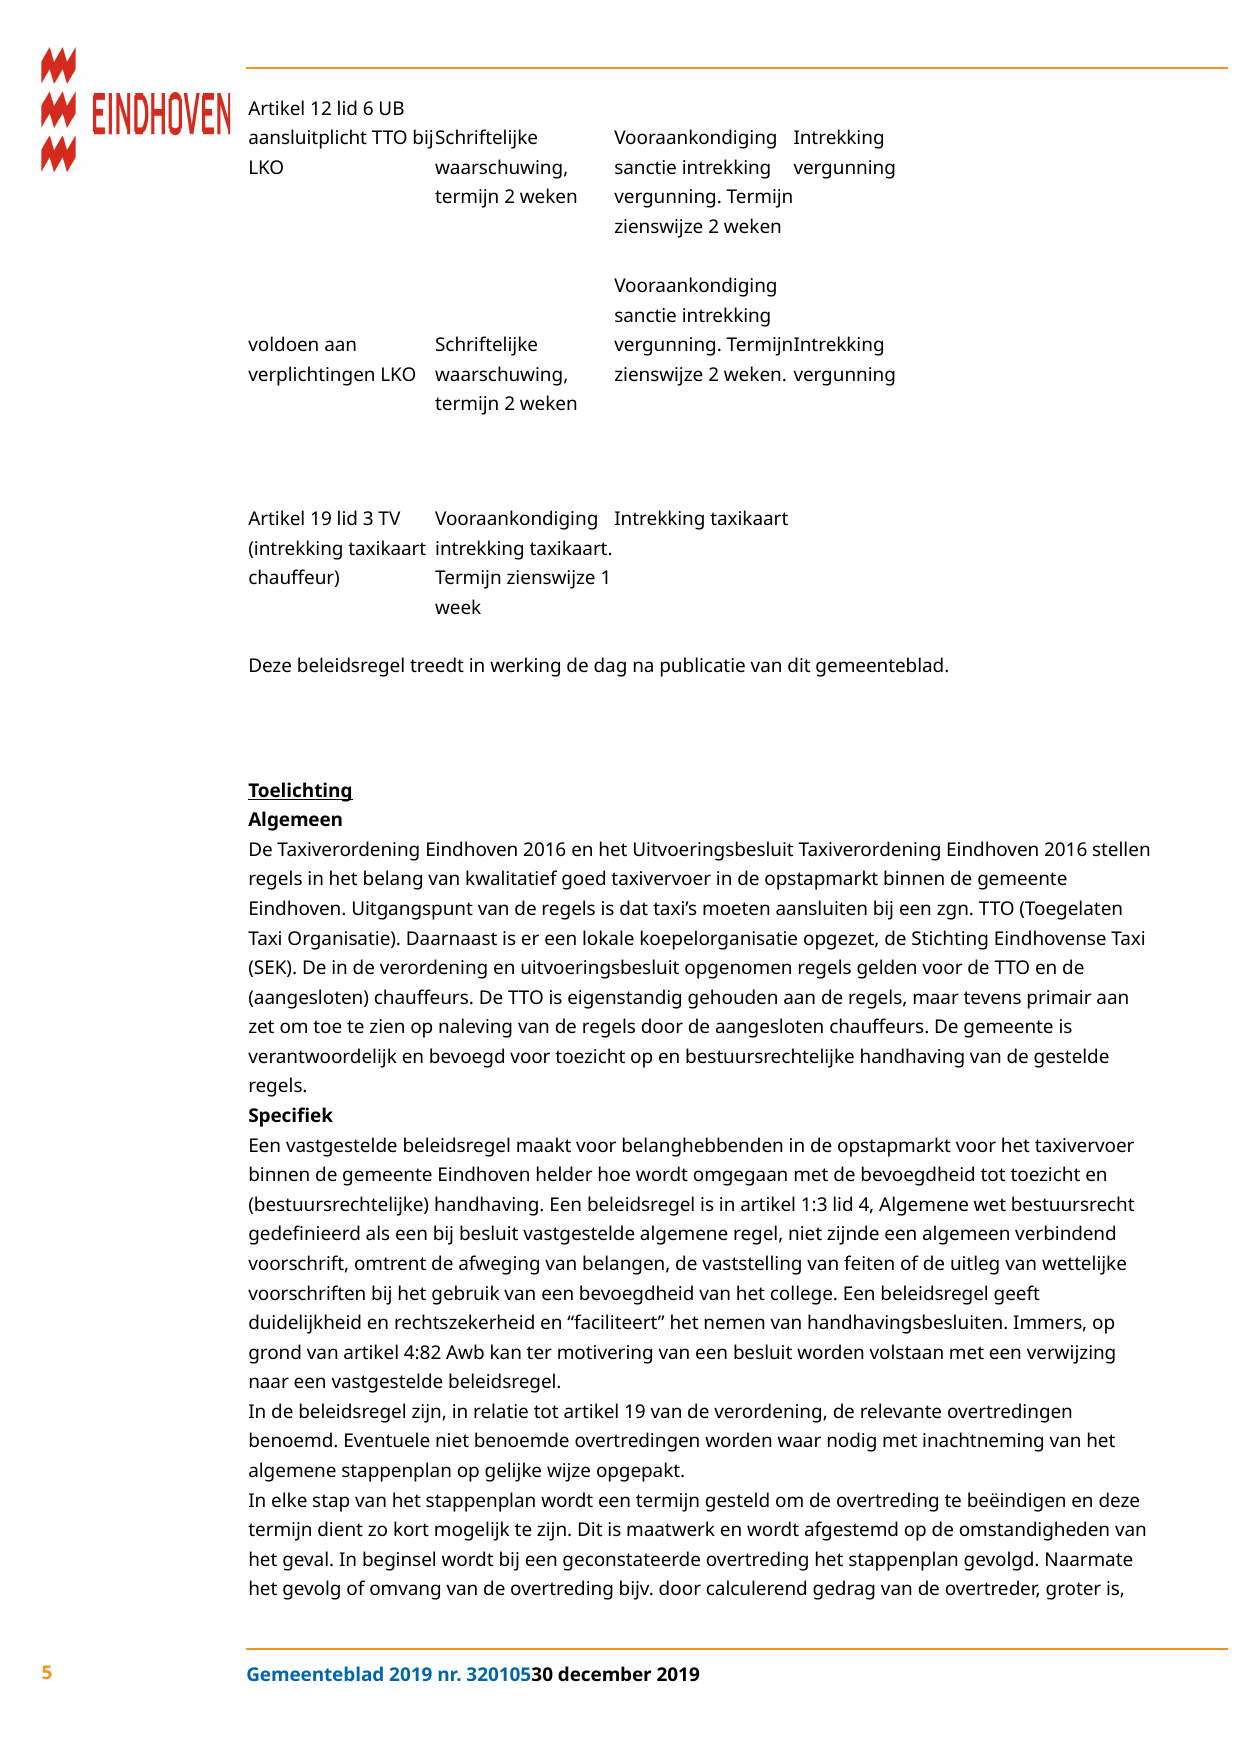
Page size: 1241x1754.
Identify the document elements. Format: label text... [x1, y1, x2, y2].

table_cell Vooraankondiging sanctie intrekking vergunning. Termijn zienswijze 2 weken Vooraankondiging sanctie intrekking vergunning. Termijn zienswijze 2 weken. [614, 95, 793, 505]
text Deze beleidsregel treedt in werking de dag na publicatie van dit gemeenteblad. [248, 652, 1152, 678]
table_cell [793, 505, 972, 619]
table_cell Intrekking vergunning Intrekking vergunning [793, 95, 972, 505]
table_cell [973, 95, 1152, 505]
text De Taxiverordening Eindhoven 2016 en het Uitvoeringsbesluit Taxiverordening Eindhoven 2016 stellen regels in het belang van kwalitatief goed taxivervoer in de opstapmarkt binnen de gemeente Eindhoven. Uitgangspunt van de regels is dat taxi’s moeten aansluiten bij een zgn. TTO (Toegelaten Taxi Organisatie). Daarnaast is er een lokale koepelorganisatie opgezet, de Stichting Eindhovense Taxi (SEK). De in de verordening en uitvoeringsbesluit opgenomen regels gelden voor de TTO en de (aangesloten) chauffeurs. De TTO is eigenstandig gehouden aan de regels, maar tevens primair aan zet om toe te zien op naleving van de regels door de aangesloten chauffeurs. De gemeente is verantwoordelijk en bevoegd voor toezicht op en bestuursrechtelijke handhaving van de gestelde regels. [248, 836, 1152, 1098]
table_cell Schriftelijke waarschuwing, termijn 2 weken Schriftelijke waarschuwing, termijn 2 weken [435, 95, 614, 505]
text Toelichting [248, 777, 1152, 803]
text In elke stap van het stappenplan wordt een termijn gesteld om de overtreding te beëindigen en deze termijn dient zo kort mogelijk te zijn. Dit is maatwerk en wordt afgestemd op de omstandigheden van het geval. In beginsel wordt bij een geconstateerde overtreding het stappenplan gevolgd. Naarmate het gevolg of omvang van de overtreding bijv. door calculerend gedrag van de overtreder, groter is, [248, 1487, 1152, 1601]
table_cell Intrekking taxikaart [614, 505, 793, 619]
table_cell [973, 505, 1152, 619]
table_cell Artikel 19 lid 3 TV (intrekking taxikaart chauffeur) [248, 505, 435, 619]
table_cell Vooraankondiging intrekking taxikaart. Termijn zienswijze 1 week [435, 505, 614, 619]
text Algemeen [248, 806, 1152, 832]
text Een vastgestelde beleidsregel maakt voor belanghebbenden in de opstapmarkt voor het taxivervoer binnen de gemeente Eindhoven helder hoe wordt omgegaan met de bevoegdheid tot toezicht en (bestuursrechtelijke) handhaving. Een beleidsregel is in artikel 1:3 lid 4, Algemene wet bestuursrecht gedefinieerd als een bij besluit vastgestelde algemene regel, niet zijnde een algemeen verbindend voorschrift, omtrent de afweging van belangen, de vaststelling van feiten of de uitleg van wettelijke voorschriften bij het gebruik van een bevoegdheid van het college. Een beleidsregel geeft duidelijkheid en rechtszekerheid en “faciliteert” het nemen van handhavingsbesluiten. Immers, op grond van artikel 4:82 Awb kan ter motivering van een besluit worden volstaan met een verwijzing naar een vastgestelde beleidsregel. [248, 1132, 1152, 1394]
text Specifiek [248, 1102, 1152, 1128]
picture [41, 47, 231, 172]
table_cell Artikel 12 lid 6 UB aansluitplicht TTO bij LKO voldoen aan verplichtingen LKO [248, 95, 435, 505]
text In de beleidsregel zijn, in relatie tot artikel 19 van de verordening, de relevante overtredingen benoemd. Eventuele niet benoemde overtredingen worden waar nodig met inachtneming van het algemene stappenplan op gelijke wijze opgepakt. [248, 1398, 1152, 1483]
